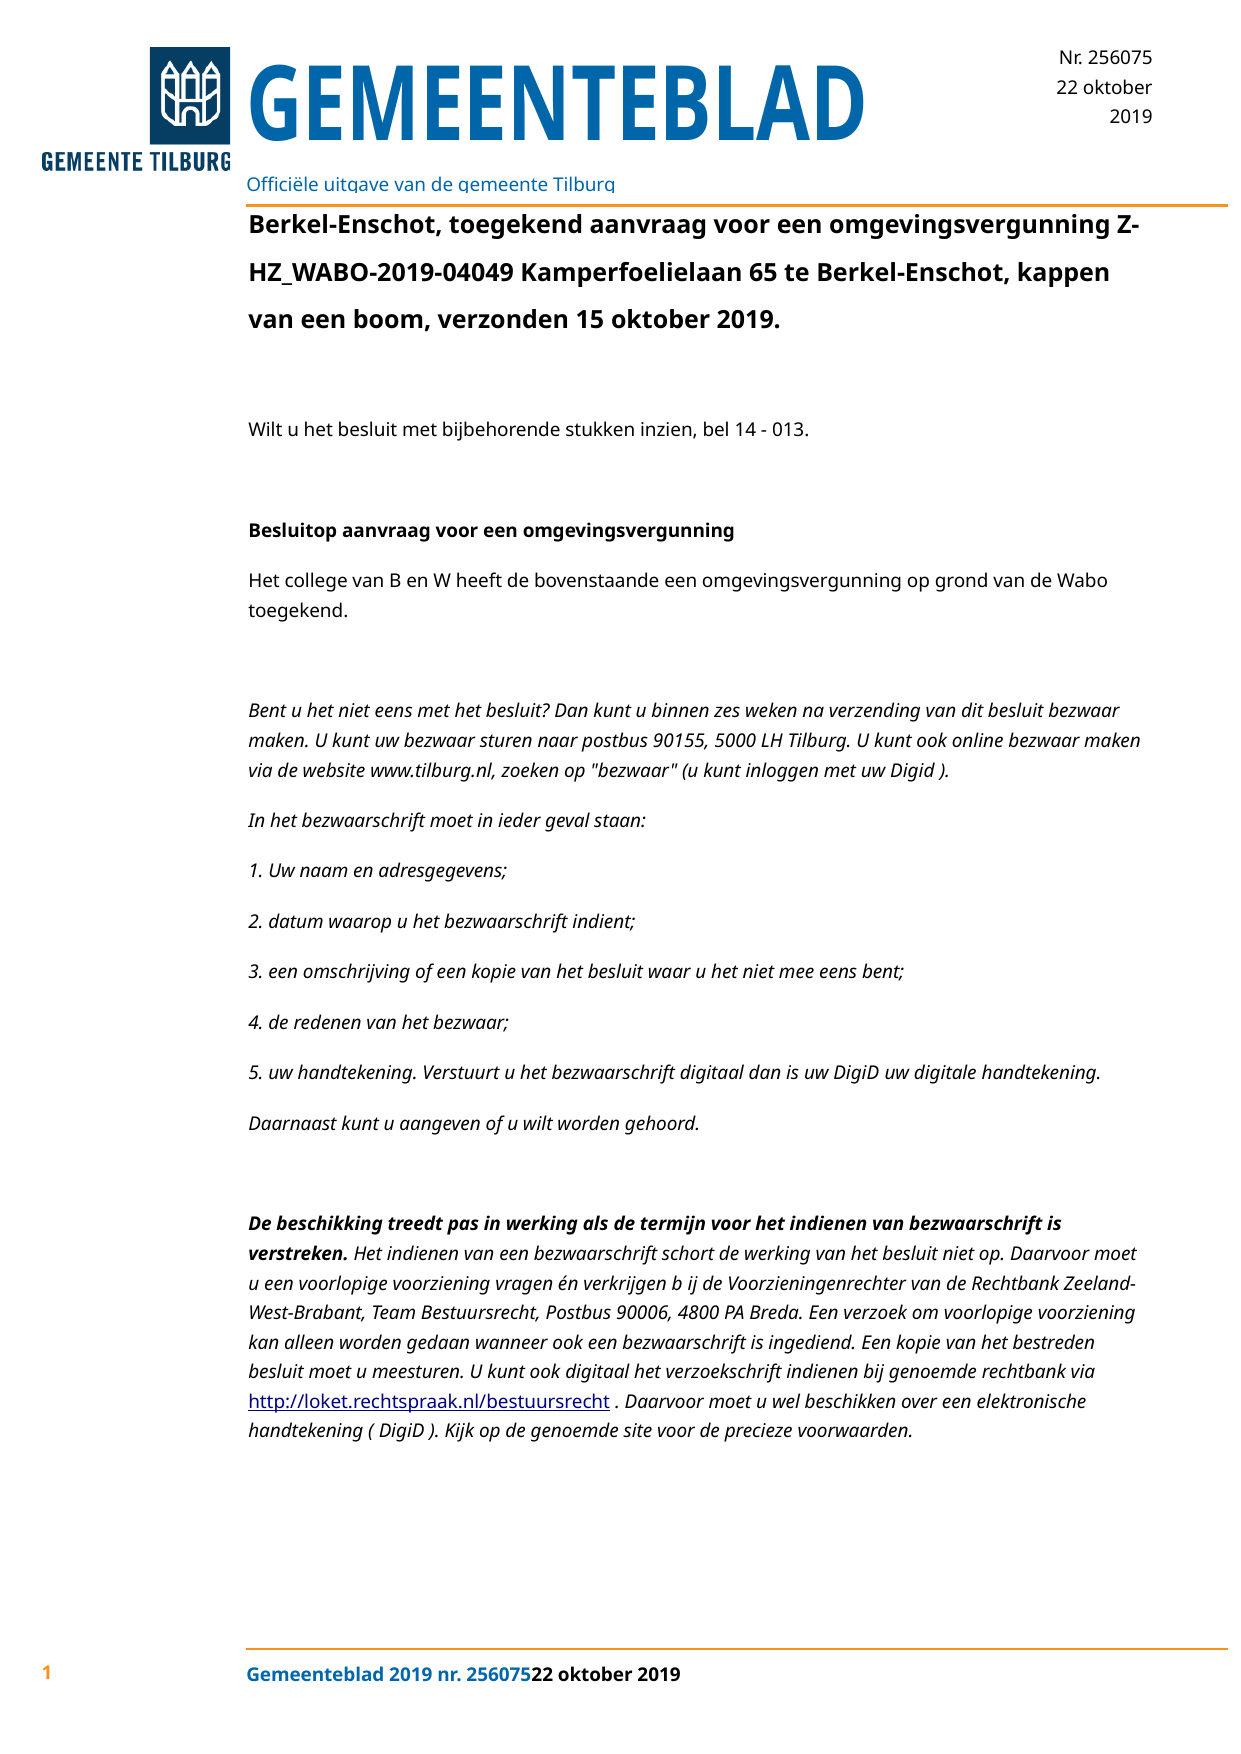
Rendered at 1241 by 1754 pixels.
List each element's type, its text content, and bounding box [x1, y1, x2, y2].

text Het college van B en W heeft de bovenstaande een omgevingsvergunning op grond van de Wabo toegekend. [248, 567, 1152, 622]
text Daarnaast kunt u aangeven of u wilt worden gehoord. [248, 1110, 1152, 1135]
text Wilt u het besluit met bijbehorende stukken inzien, bel 14 - 013. [248, 416, 1152, 442]
text 5. uw handtekening. Verstuurt u het bezwaarschrift digitaal dan is uw DigiD uw digitale handtekening. [248, 1059, 1152, 1085]
text 1. Uw naam en adresgegevens; [248, 858, 1152, 883]
text 4. de redenen van het bezwaar; [248, 1009, 1152, 1034]
text 2. datum waarop u het bezwaarschrift indient; [248, 908, 1152, 934]
text Berkel-Enschot, toegekend aanvraag voor een omgevingsvergunning Z-HZ_WABO-2019-04049 Kamperfoelielaan 65 te Berkel-Enschot, kappen van een boom, verzonden 15 oktober 2019. [248, 207, 1152, 336]
text Besluitop aanvraag voor een omgevingsvergunning [248, 517, 1152, 542]
text In het bezwaarschrift moet in ieder geval staan: [248, 807, 1152, 833]
text 3. een omschrijving of een kopie van het besluit waar u het niet mee eens bent; [248, 958, 1152, 984]
picture [41, 47, 231, 172]
text De beschikking treedt pas in werking als de termijn voor het indienen van bezwaarschrift is verstreken. Het indienen van een bezwaarschrift schort de werking van het besluit niet op. Daarvoor moet u een voorlopige voorziening vragen én verkrijgen b ij de Voorzieningenrechter van de Rechtbank Zeeland-West-Brabant, Team Bestuursrecht, Postbus 90006, 4800 PA Breda. Een verzoek om voorlopige voorziening kan alleen worden gedaan wanneer ook een bezwaarschrift is ingediend. Een kopie van het bestreden besluit moet u meesturen. U kunt ook digitaal het verzoekschrift indienen bij genoemde rechtbank via http://loket.rechtspraak.nl/bestuursrecht . Daarvoor moet u wel beschikken over een elektronische handtekening ( DigiD ). Kijk op de genoemde site voor de precieze voorwaarden. [248, 1211, 1152, 1443]
text Bent u het niet eens met het besluit? Dan kunt u binnen zes weken na verzending van dit besluit bezwaar maken. U kunt uw bezwaar sturen naar postbus 90155, 5000 LH Tilburg. U kunt ook online bezwaar maken via de website www.tilburg.nl, zoeken op "bezwaar" (u kunt inloggen met uw Digid ). [248, 698, 1152, 782]
